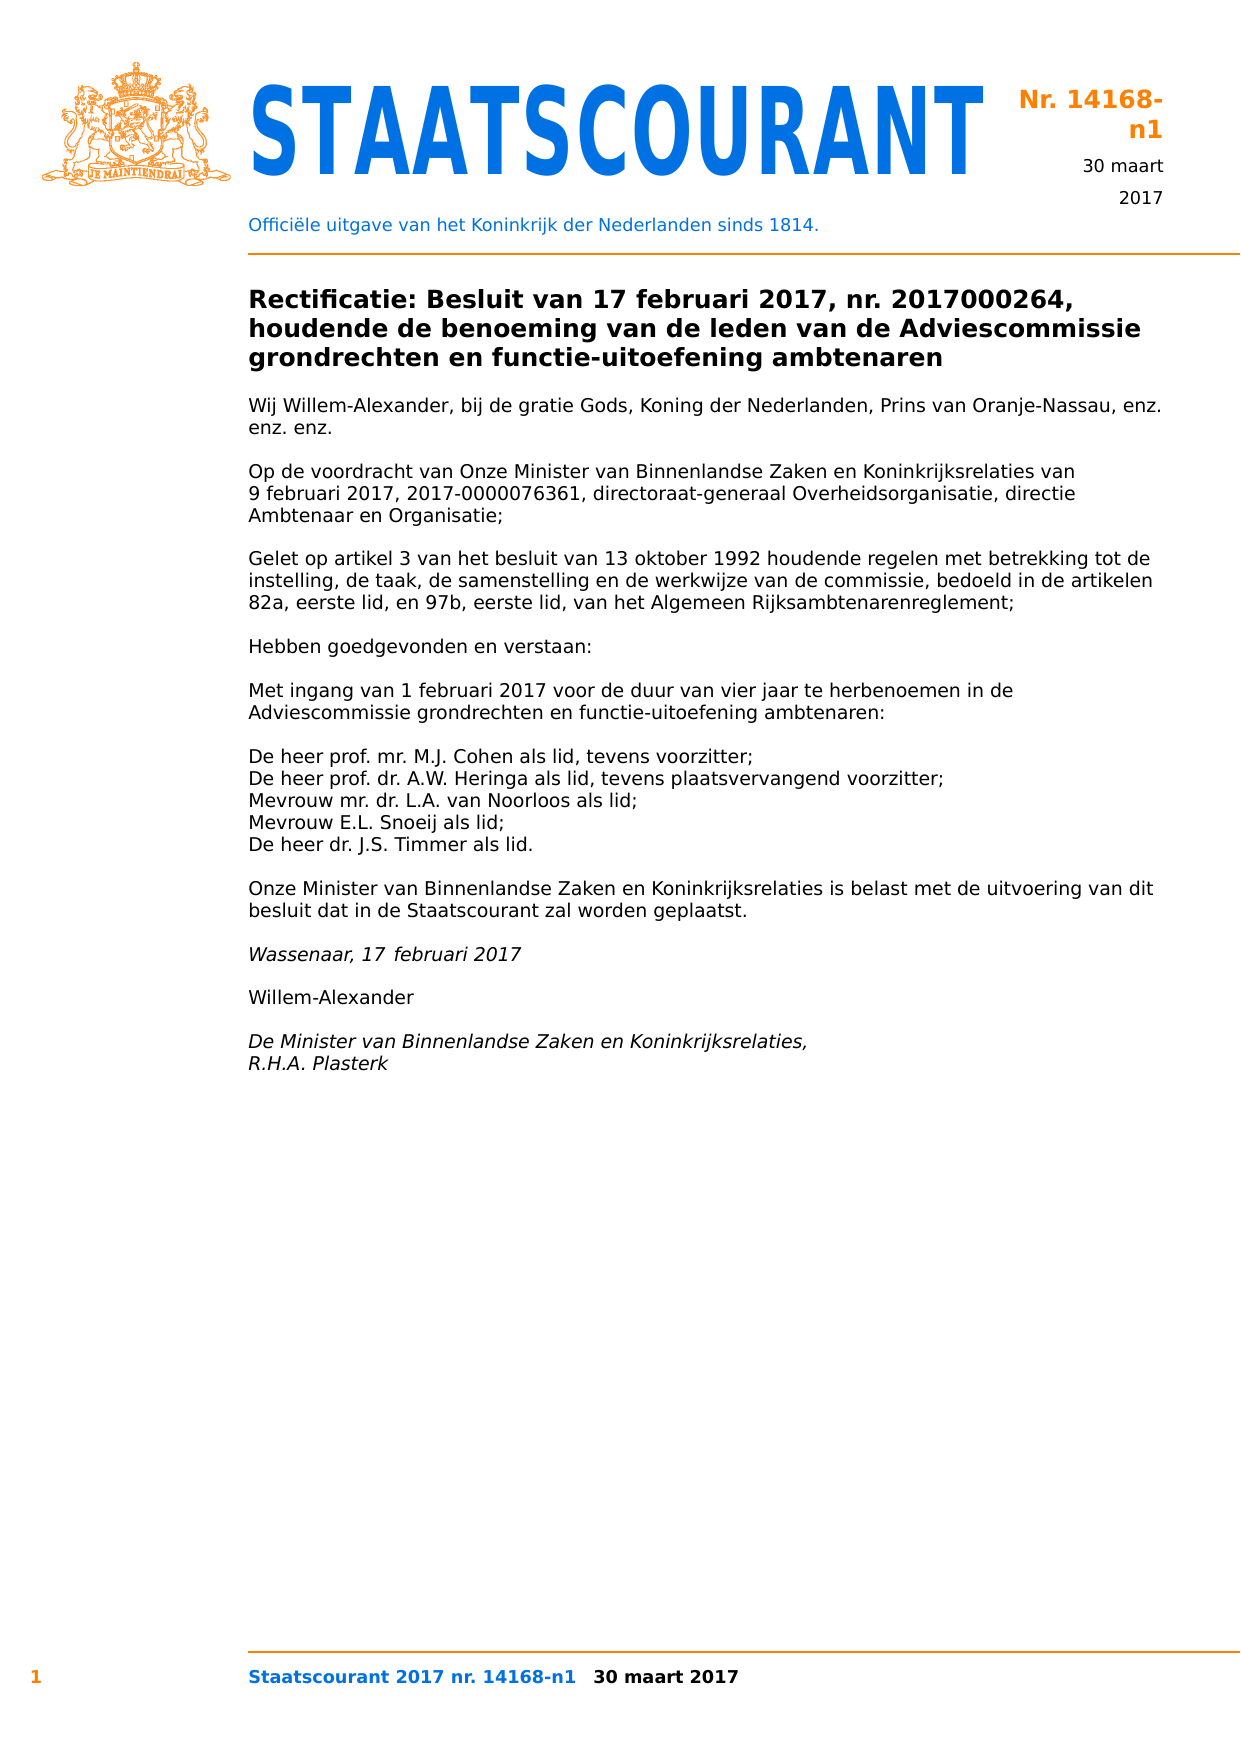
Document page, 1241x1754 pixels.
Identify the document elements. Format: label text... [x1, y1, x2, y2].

text De heer dr. J.S. Timmer als lid. [248, 834, 1163, 856]
text De heer prof. dr. A.W. Heringa als lid, tevens plaatsvervangend voorzitter; [248, 768, 1163, 790]
table_cell 30 maart [998, 150, 1240, 182]
text Mevrouw mr. dr. L.A. van Noorloos als lid; [248, 790, 1163, 812]
text Met ingang van 1 februari 2017 voor de duur van vier jaar te herbenoemen in de Adviescommissie grondrechten en functie-uitoefening ambtenaren: [248, 680, 1163, 724]
table_cell 2017 [998, 183, 1240, 215]
text Op de voordracht van Onze Minister van Binnenlandse Zaken en Koninkrijksrelaties van 9 februari 2017, 2017-0000076361, directoraat-generaal Overheidsorganisatie, directie Ambtenaar en Organisatie; [248, 461, 1163, 526]
text Willem-Alexander [248, 987, 1163, 1009]
text Hebben goedgevonden en verstaan: [248, 636, 1163, 658]
text Onze Minister van Binnenlandse Zaken en Koninkrijksrelaties is belast met de uitvoering van dit besluit dat in de Staatscourant zal worden geplaatst. [248, 878, 1163, 922]
table_header [25, 62, 248, 253]
table_header Nr. 14168-n1 [998, 62, 1240, 150]
text Mevrouw E.L. Snoeij als lid; [248, 812, 1163, 834]
table_cell Officiële uitgave van het Koninkrijk der Nederlanden sinds 1814. [248, 215, 1240, 253]
subtitle Rectificatie: Besluit van 17 februari 2017, nr. 2017000264, houdende de benoeming van de leden van de Adviescommissie grondrechten en functie-uitoefening ambtenaren [248, 285, 1163, 373]
picture [41, 62, 231, 186]
text Wassenaar, 17 februari 2017 [248, 943, 1163, 965]
text Gelet op artikel 3 van het besluit van 13 oktober 1992 houdende regelen met betrekking tot de instelling, de taak, de samenstelling en de werkwijze van de commissie, bedoeld in de artikelen 82a, eerste lid, en 97b, eerste lid, van het Algemeen Rijksambtenarenreglement; [248, 548, 1163, 614]
text De heer prof. mr. M.J. Cohen als lid, tevens voorzitter; [248, 746, 1163, 768]
text Wij Willem-Alexander, bij de gratie Gods, Koning der Nederlanden, Prins van Oranje-Nassau, enz. enz. enz. [248, 395, 1163, 439]
table_header STAATSCOURANT [248, 62, 998, 215]
text De Minister van Binnenlandse Zaken en Koninkrijksrelaties, R.H.A. Plasterk [248, 1031, 1163, 1075]
